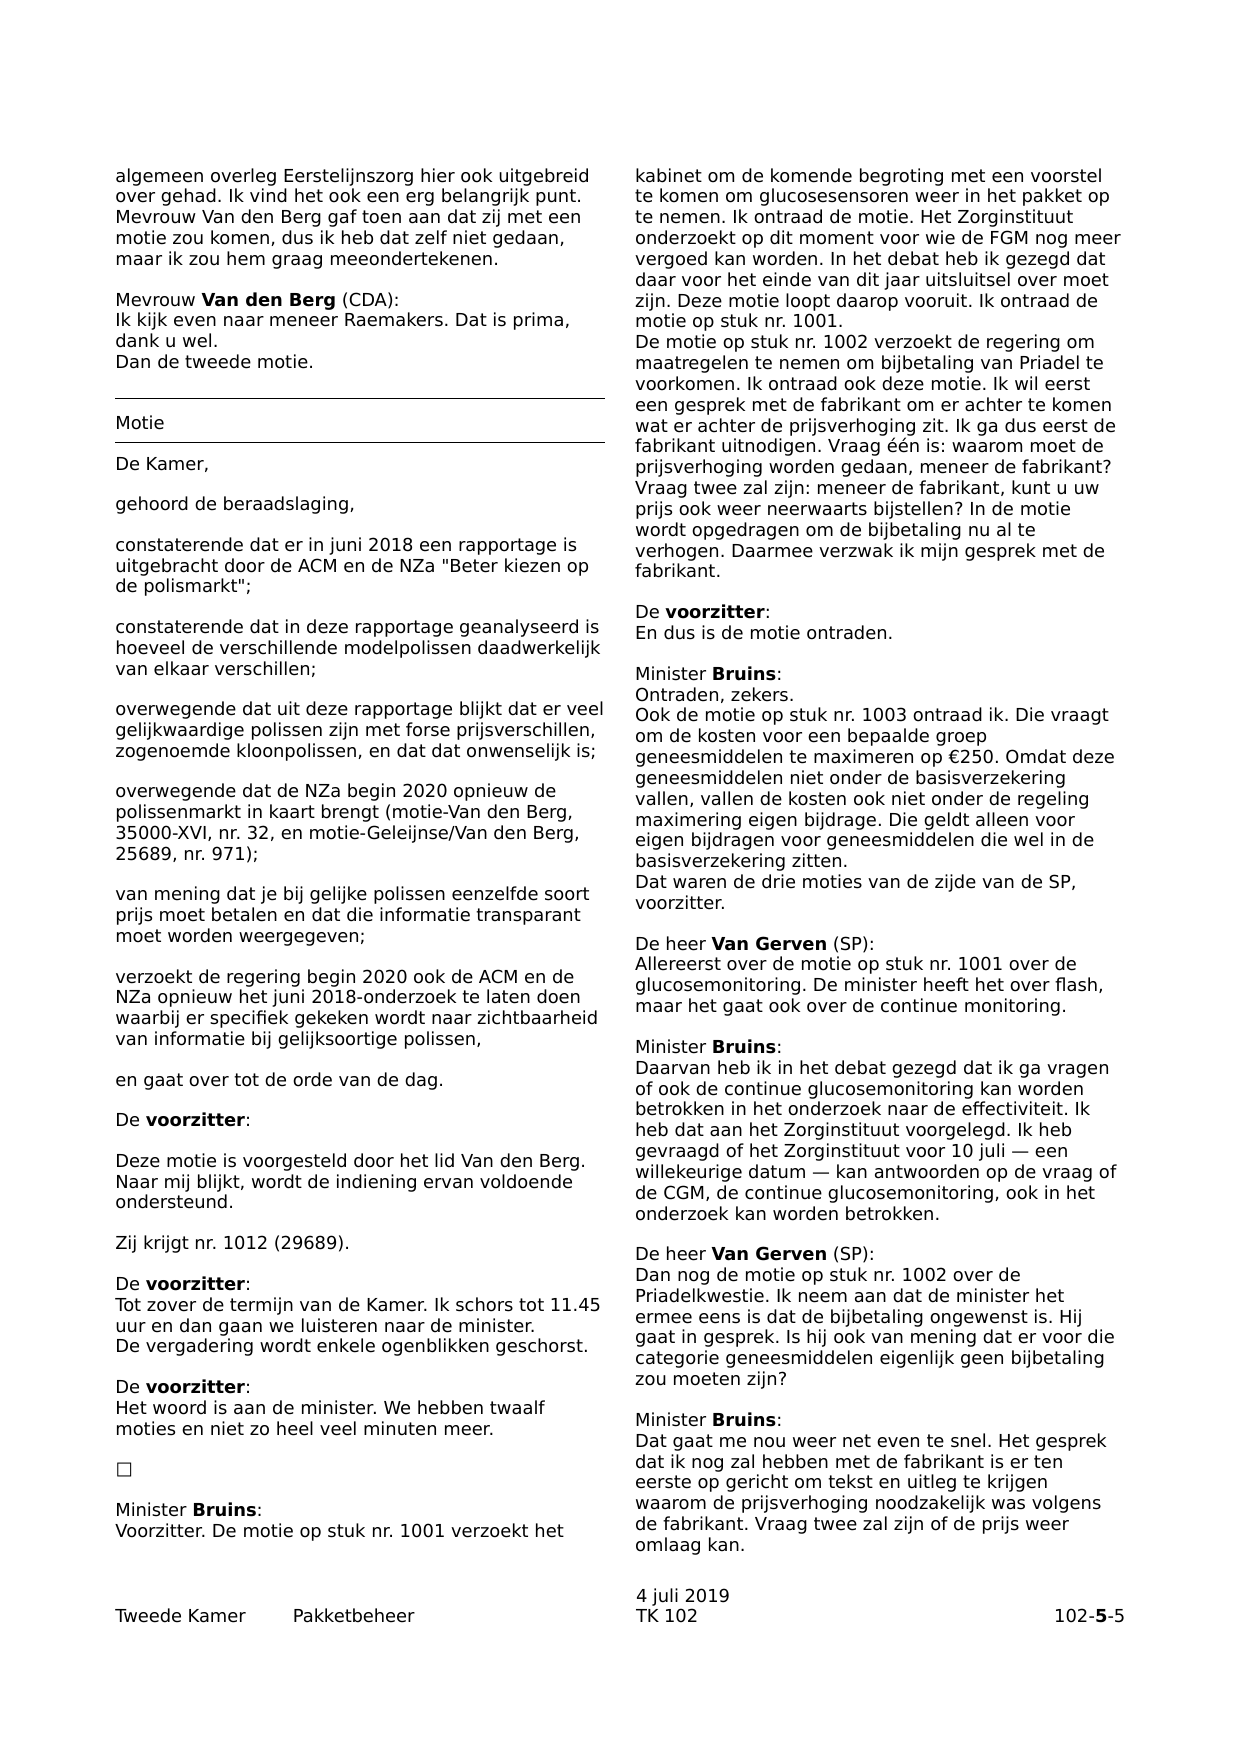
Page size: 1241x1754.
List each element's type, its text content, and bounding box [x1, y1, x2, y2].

text Ontraden, zekers. [635, 684, 1125, 705]
text De heer Van Gerven (SP): [635, 1244, 1125, 1265]
text Minister Bruins: [635, 1410, 1125, 1431]
text overwegende dat uit deze rapportage blijkt dat er veel gelijkwaardige polissen zijn met forse prijsverschillen, zogenoemde kloonpolissen, en dat dat onwenselijk is; [115, 699, 605, 761]
text De voorzitter: [115, 1377, 605, 1398]
text Dat waren de drie moties van de zijde van de SP, voorzitter. [635, 872, 1125, 913]
text Deze motie is voorgesteld door het lid Van den Berg. Naar mij blijkt, wordt de indiening ervan voldoende ondersteund. [115, 1151, 605, 1213]
text De motie op stuk nr. 1002 verzoekt de regering om maatregelen te nemen om bijbetaling van Priadel te voorkomen. Ik ontraad ook deze motie. Ik wil eerst een gesprek met de fabrikant om er achter te komen wat er achter de prijsverhoging zit. Ik ga dus eerst de fabrikant uitnodigen. Vraag één is: waarom moet de prijsverhoging worden gedaan, meneer de fabrikant? Vraag twee zal zijn: meneer de fabrikant, kunt u uw prijs ook weer neerwaarts bijstellen? In de motie wordt opgedragen om de bijbetaling nu al te verhogen. Daarmee verzwak ik mijn gesprek met de fabrikant. [635, 332, 1125, 582]
text kabinet om de komende begroting met een voorstel te komen om glucosesensoren weer in het pakket op te nemen. Ik ontraad de motie. Het Zorginstituut onderzoekt op dit moment voor wie de FGM nog meer vergoed kan worden. In het debat heb ik gezegd dat daar voor het einde van dit jaar uitsluitsel over moet zijn. Deze motie loopt daarop vooruit. Ik ontraad de motie op stuk nr. 1001. [635, 165, 1125, 332]
text constaterende dat in deze rapportage geanalyseerd is hoeveel de verschillende modelpolissen daadwerkelijk van elkaar verschillen; [115, 617, 605, 679]
text De heer Van Gerven (SP): [635, 933, 1125, 954]
text Voorzitter. De motie op stuk nr. 1001 verzoekt het [115, 1521, 605, 1542]
text gehoord de beraadslaging, [115, 494, 605, 515]
text De voorzitter: [115, 1110, 605, 1131]
text verzoekt de regering begin 2020 ook de ACM en de NZa opnieuw het juni 2018-onderzoek te laten doen waarbij er specifiek gekeken wordt naar zichtbaarheid van informatie bij gelijksoortige polissen, [115, 966, 605, 1049]
text Ook de motie op stuk nr. 1003 ontraad ik. Die vraagt om de kosten voor een bepaalde groep geneesmiddelen te maximeren op €250. Omdat deze geneesmiddelen niet onder de basisverzekering vallen, vallen de kosten ook niet onder de regeling maximering eigen bijdrage. Die geldt alleen voor eigen bijdragen voor geneesmiddelen die wel in de basisverzekering zitten. [635, 705, 1125, 872]
text van mening dat je bij gelijke polissen eenzelfde soort prijs moet betalen en dat die informatie transparant moet worden weergegeven; [115, 884, 605, 946]
text De voorzitter: [635, 602, 1125, 623]
text overwegende dat de NZa begin 2020 opnieuw de polissenmarkt in kaart brengt (motie-Van den Berg, 35000-XVI, nr. 32, en motie-Geleijnse/Van den Berg, 25689, nr. 971); [115, 781, 605, 864]
text De vergadering wordt enkele ogenblikken geschorst. [115, 1336, 605, 1357]
text Dan nog de motie op stuk nr. 1002 over de Priadelkwestie. Ik neem aan dat de minister het ermee eens is dat de bijbetaling ongewenst is. Hij gaat in gesprek. Is hij ook van mening dat er voor die categorie geneesmiddelen eigenlijk geen bijbetaling zou moeten zijn? [635, 1265, 1125, 1390]
text en gaat over tot de orde van de dag. [115, 1069, 605, 1090]
text Het woord is aan de minister. We hebben twaalf moties en niet zo heel veel minuten meer. [115, 1398, 605, 1439]
text Tot zover de termijn van de Kamer. Ik schors tot 11.45 uur en dan gaan we luisteren naar de minister. [115, 1294, 605, 1336]
text Motie [115, 413, 605, 433]
text Ik kijk even naar meneer Raemakers. Dat is prima, dank u wel. [115, 310, 605, 352]
text constaterende dat er in juni 2018 een rapportage is uitgebracht door de ACM en de NZa "Beter kiezen op de polismarkt"; [115, 535, 605, 597]
text De Kamer, [115, 453, 605, 474]
text Zij krijgt nr. 1012 (29689). [115, 1233, 605, 1254]
text Minister Bruins: [635, 663, 1125, 684]
text Minister Bruins: [115, 1500, 605, 1521]
text En dus is de motie ontraden. [635, 623, 1125, 643]
text Dat gaat me nou weer net even te snel. Het gesprek dat ik nog zal hebben met de fabrikant is er ten eerste op gericht om tekst en uitleg te krijgen waarom de prijsverhoging noodzakelijk was volgens de fabrikant. Vraag twee zal zijn of de prijs weer omlaag kan. [635, 1431, 1125, 1556]
text Minister Bruins: [635, 1037, 1125, 1057]
text Daarvan heb ik in het debat gezegd dat ik ga vragen of ook de continue glucosemonitoring kan worden betrokken in het onderzoek naar de effectiviteit. Ik heb dat aan het Zorginstituut voorgelegd. Ik heb gevraagd of het Zorginstituut voor 10 juli — een willekeurige datum — kan antwoorden op de vraag of de CGM, de continue glucosemonitoring, ook in het onderzoek kan worden betrokken. [635, 1057, 1125, 1224]
text ⬜ [115, 1459, 605, 1480]
text De voorzitter: [115, 1274, 605, 1294]
text Mevrouw Van den Berg (CDA): [115, 289, 605, 310]
text algemeen overleg Eerstelijnszorg hier ook uitgebreid over gehad. Ik vind het ook een erg belangrijk punt. Mevrouw Van den Berg gaf toen aan dat zij met een motie zou komen, dus ik heb dat zelf niet gedaan, maar ik zou hem graag meeondertekenen. [115, 165, 605, 269]
text Dan de tweede motie. [115, 352, 605, 373]
text Allereerst over de motie op stuk nr. 1001 over de glucosemonitoring. De minister heeft het over flash, maar het gaat ook over de continue monitoring. [635, 954, 1125, 1017]
